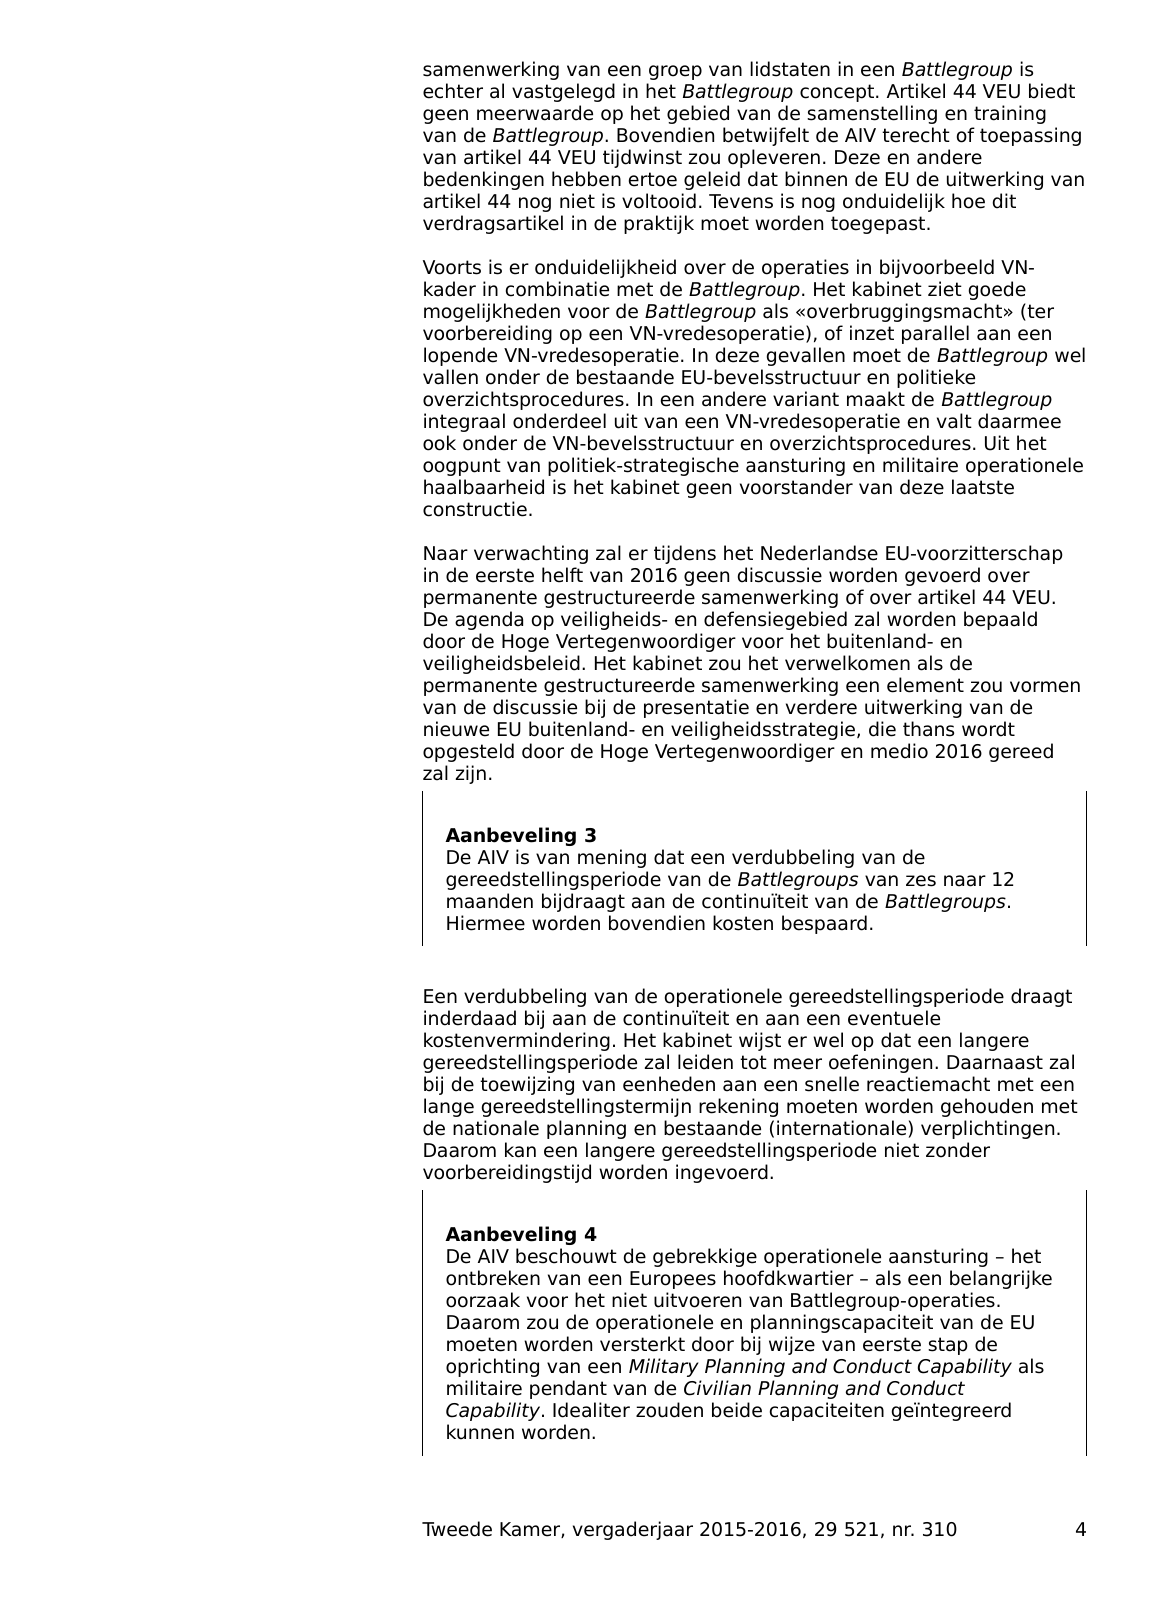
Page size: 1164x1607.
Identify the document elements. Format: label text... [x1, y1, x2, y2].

text Voorts is er onduidelijkheid over de operaties in bijvoorbeeld VN-kader in combinatie met de Battlegroup. Het kabinet ziet goede mogelijkheden voor de Battlegroup als «overbruggingsmacht» (ter voorbereiding op een VN-vredesoperatie), of inzet parallel aan een lopende VN-vredesoperatie. In deze gevallen moet de Battlegroup wel vallen onder de bestaande EU-bevelsstructuur en politieke overzichtsprocedures. In een andere variant maakt de Battlegroup integraal onderdeel uit van een VN-vredesoperatie en valt daarmee ook onder de VN-bevelsstructuur en overzichtsprocedures. Uit het oogpunt van politiek-strategische aansturing en militaire operationele haalbaarheid is het kabinet geen voorstander van deze laatste constructie. [422, 257, 1087, 521]
text Een verdubbeling van de operationele gereedstellingsperiode draagt inderdaad bij aan de continuïteit en aan een eventuele kostenvermindering. Het kabinet wijst er wel op dat een langere gereedstellingsperiode zal leiden tot meer oefeningen. Daarnaast zal bij de toewijzing van eenheden aan een snelle reactiemacht met een lange gereedstellingstermijn rekening moeten worden gehouden met de nationale planning en bestaande (internationale) verplichtingen. Daarom kan een langere gereedstellingsperiode niet zonder voorbereidingstijd worden ingevoerd. [422, 986, 1087, 1184]
text Naar verwachting zal er tijdens het Nederlandse EU-voorzitterschap in de eerste helft van 2016 geen discussie worden gevoerd over permanente gestructureerde samenwerking of over artikel 44 VEU. De agenda op veiligheids- en defensiegebied zal worden bepaald door de Hoge Vertegenwoordiger voor het buitenland- en veiligheidsbeleid. Het kabinet zou het verwelkomen als de permanente gestructureerde samenwerking een element zou vormen van de discussie bij de presentatie en verdere uitwerking van de nieuwe EU buitenland- en veiligheidsstrategie, die thans wordt opgesteld door de Hoge Vertegenwoordiger en medio 2016 gereed zal zijn. [422, 543, 1087, 785]
text samenwerking van een groep van lidstaten in een Battlegroup is echter al vastgelegd in het Battlegroup concept. Artikel 44 VEU biedt geen meerwaarde op het gebied van de samenstelling en training van de Battlegroup. Bovendien betwijfelt de AIV terecht of toepassing van artikel 44 VEU tijdwinst zou opleveren. Deze en andere bedenkingen hebben ertoe geleid dat binnen de EU de uitwerking van artikel 44 nog niet is voltooid. Tevens is nog onduidelijk hoe dit verdragsartikel in de praktijk moet worden toegepast. [422, 59, 1087, 235]
table_header Aanbeveling 3 De AIV is van mening dat een verdubbeling van de gereedstellingsperiode van de Battlegroups van zes naar 12 maanden bijdraagt aan de continuïteit van de Battlegroups. Hiermee worden bovendien kosten bespaard. [423, 791, 1086, 946]
table_header Aanbeveling 4 De AIV beschouwt de gebrekkige operationele aansturing – het ontbreken van een Europees hoofdkwartier – als een belangrijke oorzaak voor het niet uitvoeren van Battlegroup-operaties. Daarom zou de operationele en planningscapaciteit van de EU moeten worden versterkt door bij wijze van eerste stap de oprichting van een Military Planning and Conduct Capability als militaire pendant van de Civilian Planning and Conduct Capability. Idealiter zouden beide capaciteiten geïntegreerd kunnen worden. [423, 1190, 1086, 1456]
